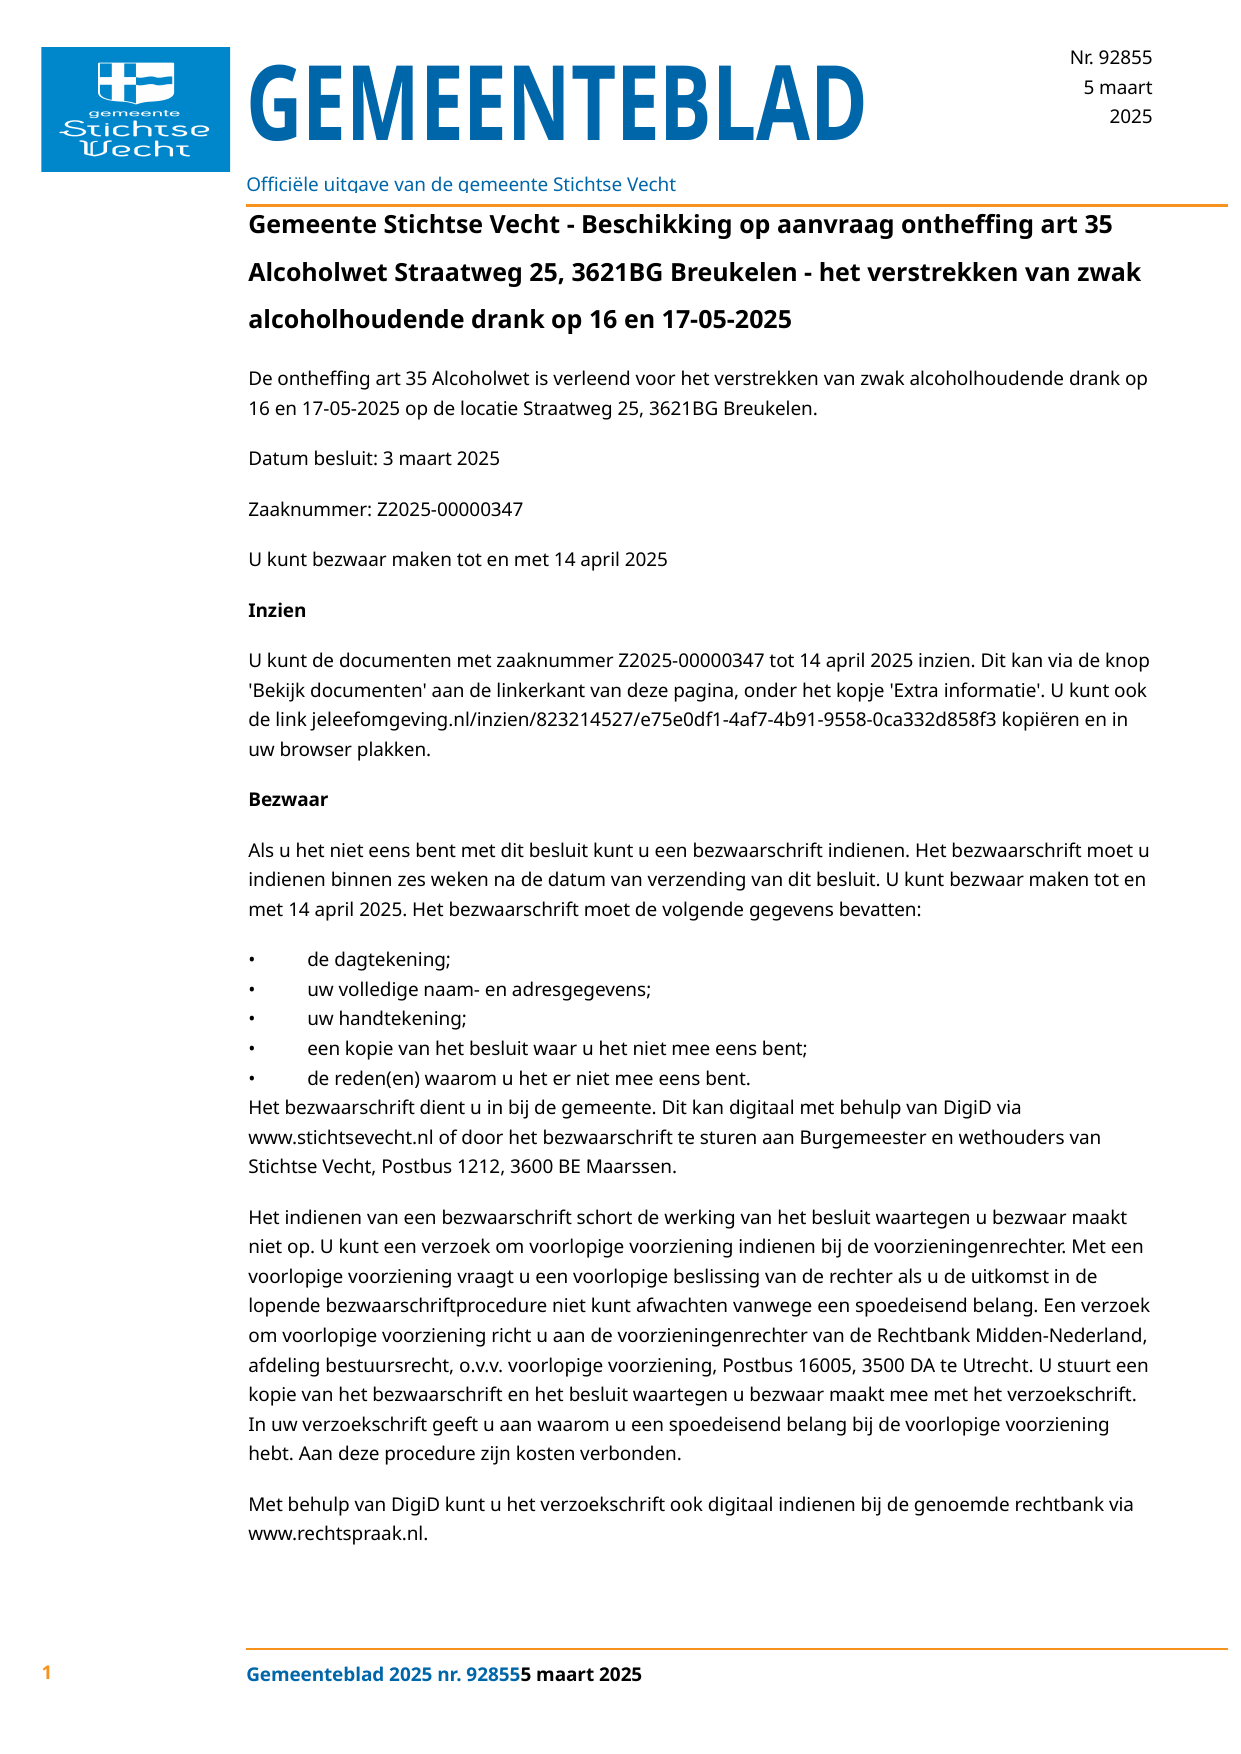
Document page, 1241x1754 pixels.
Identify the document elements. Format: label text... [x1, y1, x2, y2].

text Het indienen van een bezwaarschrift schort de werking van het besluit waartegen u bezwaar maakt niet op. U kunt een verzoek om voorlopige voorziening indienen bij de voorzieningenrechter. Met een voorlopige voorziening vraagt u een voorlopige beslissing van de rechter als u de uitkomst in de lopende bezwaarschriftprocedure niet kunt afwachten vanwege een spoedeisend belang. Een verzoek om voorlopige voorziening richt u aan de voorzieningenrechter van de Rechtbank Midden-Nederland, afdeling bestuursrecht, o.v.v. voorlopige voorziening, Postbus 16005, 3500 DA te Utrecht. U stuurt een kopie van het bezwaarschrift en het besluit waartegen u bezwaar maakt mee met het verzoekschrift. In uw verzoekschrift geeft u aan waarom u een spoedeisend belang bij de voorlopige voorziening hebt. Aan deze procedure zijn kosten verbonden. [248, 1204, 1152, 1466]
text Het bezwaarschrift dient u in bij de gemeente. Dit kan digitaal met behulp van DigiD via www.stichtsevecht.nl of door het bezwaarschrift te sturen aan Burgemeester en wethouders van Stichtse Vecht, Postbus 1212, 3600 BE Maarssen. [248, 1094, 1152, 1179]
text U kunt de documenten met zaaknummer Z2025-00000347 tot 14 april 2025 inzien. Dit kan via de knop 'Bekijk documenten' aan de linkerkant van deze pagina, onder het kopje 'Extra informatie'. U kunt ook de link jeleefomgeving.nl/inzien/823214527/e75e0df1-4af7-4b91-9558-0ca332d858f3 kopiëren en in uw browser plakken. [248, 647, 1152, 762]
list uw handtekening; [248, 1006, 1152, 1031]
list uw volledige naam- en adresgegevens; [248, 976, 1152, 1002]
text Inzien [248, 597, 1152, 622]
text Datum besluit: 3 maart 2025 [248, 446, 1152, 471]
text U kunt bezwaar maken tot en met 14 april 2025 [248, 546, 1152, 572]
list de reden(en) waarom u het er niet mee eens bent. [248, 1065, 1152, 1090]
text De ontheffing art 35 Alcoholwet is verleend voor het verstrekken van zwak alcoholhoudende drank op 16 en 17-05-2025 op de locatie Straatweg 25, 3621BG Breukelen. [248, 366, 1152, 421]
list de dagtekening; [248, 946, 1152, 972]
text Als u het niet eens bent met dit besluit kunt u een bezwaarschrift indienen. Het bezwaarschrift moet u indienen binnen zes weken na de datum van verzending van dit besluit. U kunt bezwaar maken tot en met 14 april 2025. Het bezwaarschrift moet de volgende gegevens bevatten: [248, 837, 1152, 922]
text Bezwaar [248, 786, 1152, 812]
list een kopie van het besluit waar u het niet mee eens bent; [248, 1035, 1152, 1061]
text Zaaknummer: Z2025-00000347 [248, 496, 1152, 522]
picture [137, 63, 174, 103]
picture [99, 63, 135, 101]
text Gemeente Stichtse Vecht - Beschikking op aanvraag ontheffing art 35 Alcoholwet Straatweg 25, 3621BG Breukelen - het verstrekken van zwak alcoholhoudende drank op 16 en 17-05-2025 [248, 207, 1152, 336]
text Met behulp van DigiD kunt u het verzoekschrift ook digitaal indienen bij de genoemde rechtbank via www.rechtspraak.nl. [248, 1491, 1152, 1546]
